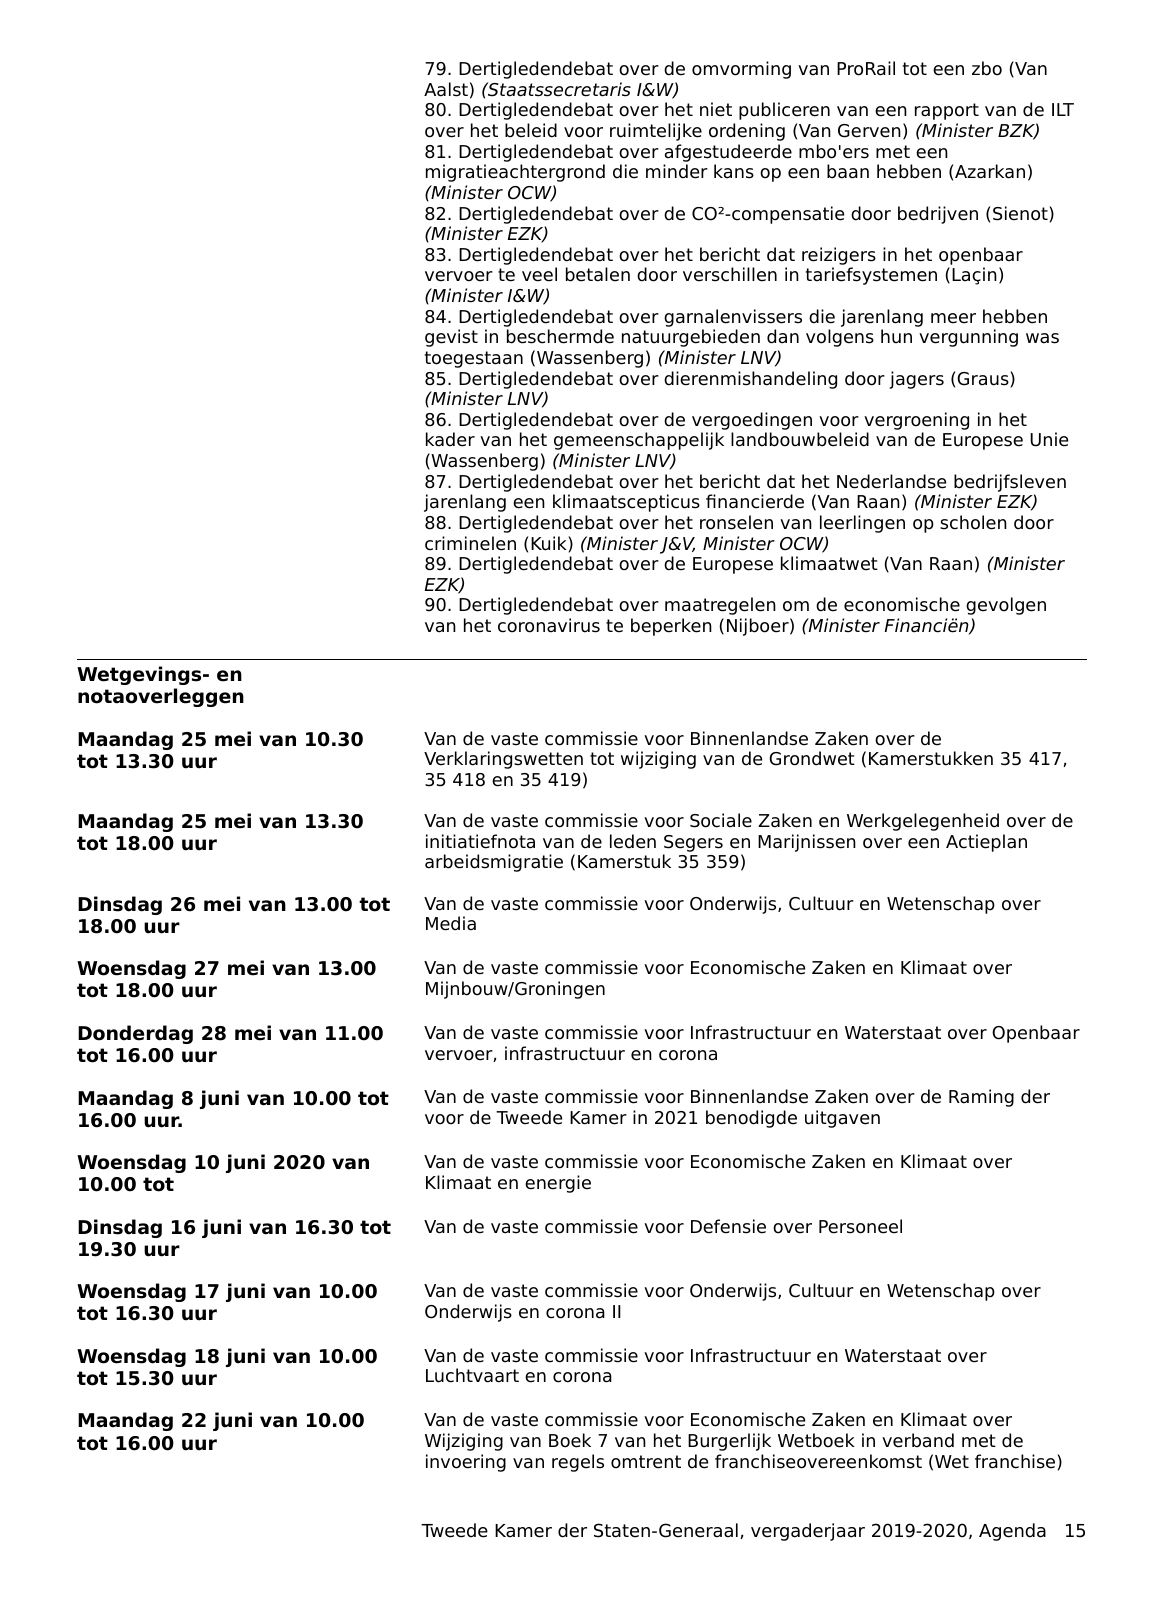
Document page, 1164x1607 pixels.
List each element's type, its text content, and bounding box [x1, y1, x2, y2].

table_cell 85. Dertigledendebat over dierenmishandeling door jagers (Graus) (Minister LNV) [418, 369, 1087, 410]
table_cell [77, 1002, 401, 1023]
table_cell Maandag 22 juni van 10.00 tot 16.00 uur [77, 1410, 401, 1472]
table_cell Woensdag 27 mei van 13.00 tot 18.00 uur [77, 958, 401, 1002]
table_cell [77, 513, 401, 554]
table_cell [401, 708, 418, 729]
table_cell [77, 204, 401, 245]
table_cell [401, 1390, 418, 1410]
table_cell [77, 472, 401, 513]
table_cell [77, 245, 401, 307]
table_cell [401, 873, 418, 894]
table_cell 86. Dertigledendebat over de vergoedingen voor vergroening in het kader van het gemeenschappelijk landbouwbeleid van de Europese Unie (Wassenberg) (Minister LNV) [418, 410, 1087, 472]
table_cell [77, 1067, 401, 1087]
table_cell [401, 1067, 418, 1087]
table_cell [401, 1261, 418, 1281]
table_cell Van de vaste commissie voor Economische Zaken en Klimaat over Klimaat en energie [418, 1152, 1087, 1196]
table_cell Dinsdag 26 mei van 13.00 tot 18.00 uur [77, 894, 401, 938]
table_cell Van de vaste commissie voor Economische Zaken en Klimaat over Wijziging van Boek 7 van het Burgerlijk Wetboek in verband met de invoering van regels omtrent de franchiseovereenkomst (Wet franchise) [418, 1410, 1087, 1472]
table_cell [77, 307, 401, 368]
table_cell [418, 1067, 1087, 1087]
table_cell [77, 595, 401, 637]
table_cell 88. Dertigledendebat over het ronselen van leerlingen op scholen door criminelen (Kuik) (Minister J&V, Minister OCW) [418, 513, 1087, 554]
table_cell 90. Dertigledendebat over maatregelen om de economische gevolgen van het coronavirus te beperken (Nijboer) (Minister Financiën) [418, 595, 1087, 637]
table_cell Donderdag 28 mei van 11.00 tot 16.00 uur [77, 1023, 401, 1067]
table_cell [77, 100, 401, 142]
table_cell 84. Dertigledendebat over garnalenvissers die jarenlang meer hebben gevist in beschermde natuurgebieden dan volgens hun vergunning was toegestaan (Wassenberg) (Minister LNV) [418, 307, 1087, 368]
table_cell [77, 938, 401, 958]
table_cell [401, 1002, 418, 1023]
table_cell [401, 811, 418, 873]
table_cell [77, 1131, 401, 1152]
table_cell Van de vaste commissie voor Binnenlandse Zaken over de Raming der voor de Tweede Kamer in 2021 benodigde uitgaven [418, 1088, 1087, 1131]
table_cell 80. Dertigledendebat over het niet publiceren van een rapport van de ILT over het beleid voor ruimtelijke ordening (Van Gerven) (Minister BZK) [418, 100, 1087, 142]
table_cell [401, 59, 418, 100]
table_cell [401, 894, 418, 938]
table_cell Van de vaste commissie voor Binnenlandse Zaken over de Verklaringswetten tot wijziging van de Grondwet (Kamerstukken 35 417, 35 418 en 35 419) [418, 729, 1087, 791]
table_cell Van de vaste commissie voor Infrastructuur en Waterstaat over Openbaar vervoer, infrastructuur en corona [418, 1023, 1087, 1067]
table_cell [401, 1131, 418, 1152]
table_cell [401, 307, 418, 368]
table_cell Dinsdag 16 juni van 16.30 tot 19.30 uur [77, 1217, 401, 1261]
table_cell [401, 1088, 418, 1131]
table_cell [401, 1410, 418, 1472]
table_cell [401, 204, 418, 245]
table_cell [77, 1196, 401, 1217]
table_cell [418, 1131, 1087, 1152]
table_header Wetgevings- en notaoverleggen [77, 660, 401, 708]
table_cell [401, 513, 418, 554]
table_cell [418, 791, 1087, 811]
table_cell [418, 1325, 1087, 1346]
table_cell [401, 1325, 418, 1346]
table_cell 89. Dertigledendebat over de Europese klimaatwet (Van Raan) (Minister EZK) [418, 554, 1087, 595]
table_cell [401, 1346, 418, 1390]
table_cell Van de vaste commissie voor Defensie over Personeel [418, 1217, 1087, 1261]
table_cell Van de vaste commissie voor Sociale Zaken en Werkgelegenheid over de initiatiefnota van de leden Segers en Marijnissen over een Actieplan arbeidsmigratie (Kamerstuk 35 359) [418, 811, 1087, 873]
table_cell [401, 142, 418, 203]
table_cell Van de vaste commissie voor Onderwijs, Cultuur en Wetenschap over Onderwijs en corona II [418, 1281, 1087, 1325]
table_cell [401, 1217, 418, 1261]
table_cell Maandag 8 juni van 10.00 tot 16.00 uur. [77, 1088, 401, 1131]
table_cell 81. Dertigledendebat over afgestudeerde mbo'ers met een migratieachtergrond die minder kans op een baan hebben (Azarkan) (Minister OCW) [418, 142, 1087, 203]
table_cell [418, 938, 1087, 958]
table_cell Van de vaste commissie voor Onderwijs, Cultuur en Wetenschap over Media [418, 894, 1087, 938]
table_cell Woensdag 17 juni van 10.00 tot 16.30 uur [77, 1281, 401, 1325]
table_cell [401, 938, 418, 958]
table_cell [401, 100, 418, 142]
table_cell 79. Dertigledendebat over de omvorming van ProRail tot een zbo (Van Aalst) (Staatssecretaris I&W) [418, 59, 1087, 100]
table_cell [77, 873, 401, 894]
table_cell [401, 1281, 418, 1325]
table_cell 82. Dertigledendebat over de CO²-compensatie door bedrijven (Sienot) (Minister EZK) [418, 204, 1087, 245]
table_cell Maandag 25 mei van 13.30 tot 18.00 uur [77, 811, 401, 873]
table_cell [418, 1002, 1087, 1023]
table_cell Maandag 25 mei van 10.30 tot 13.30 uur [77, 729, 401, 791]
table_cell [77, 708, 401, 729]
table_cell [401, 410, 418, 472]
table_cell [418, 1390, 1087, 1410]
table_cell Van de vaste commissie voor Economische Zaken en Klimaat over Mijnbouw/Groningen [418, 958, 1087, 1002]
table_cell [418, 708, 1087, 729]
table_cell Woensdag 18 juni van 10.00 tot 15.30 uur [77, 1346, 401, 1390]
table_cell [77, 142, 401, 203]
table_cell [77, 59, 401, 100]
table_cell Woensdag 10 juni 2020 van 10.00 tot [77, 1152, 401, 1196]
table_cell [401, 472, 418, 513]
table_cell [401, 369, 418, 410]
table_cell 83. Dertigledendebat over het bericht dat reizigers in het openbaar vervoer te veel betalen door verschillen in tariefsystemen (Laçin) (Minister I&W) [418, 245, 1087, 307]
table_header [401, 660, 418, 708]
table_cell [77, 1325, 401, 1346]
table_cell [77, 1261, 401, 1281]
table_cell 87. Dertigledendebat over het bericht dat het Nederlandse bedrijfsleven jarenlang een klimaatscepticus financierde (Van Raan) (Minister EZK) [418, 472, 1087, 513]
table_cell [77, 554, 401, 595]
table_cell [77, 791, 401, 811]
table_cell [77, 1390, 401, 1410]
table_cell [401, 1152, 418, 1196]
table_cell [418, 1196, 1087, 1217]
table_cell [401, 554, 418, 595]
table_cell [77, 410, 401, 472]
table_cell Van de vaste commissie voor Infrastructuur en Waterstaat over Luchtvaart en corona [418, 1346, 1087, 1390]
table_cell [401, 958, 418, 1002]
table_cell [401, 1023, 418, 1067]
table_cell [401, 791, 418, 811]
table_cell [418, 873, 1087, 894]
table_cell [418, 1261, 1087, 1281]
table_header [418, 660, 1087, 708]
table_cell [401, 729, 418, 791]
table_cell [401, 245, 418, 307]
table_cell [401, 595, 418, 637]
table_cell [401, 1196, 418, 1217]
table_cell [77, 369, 401, 410]
